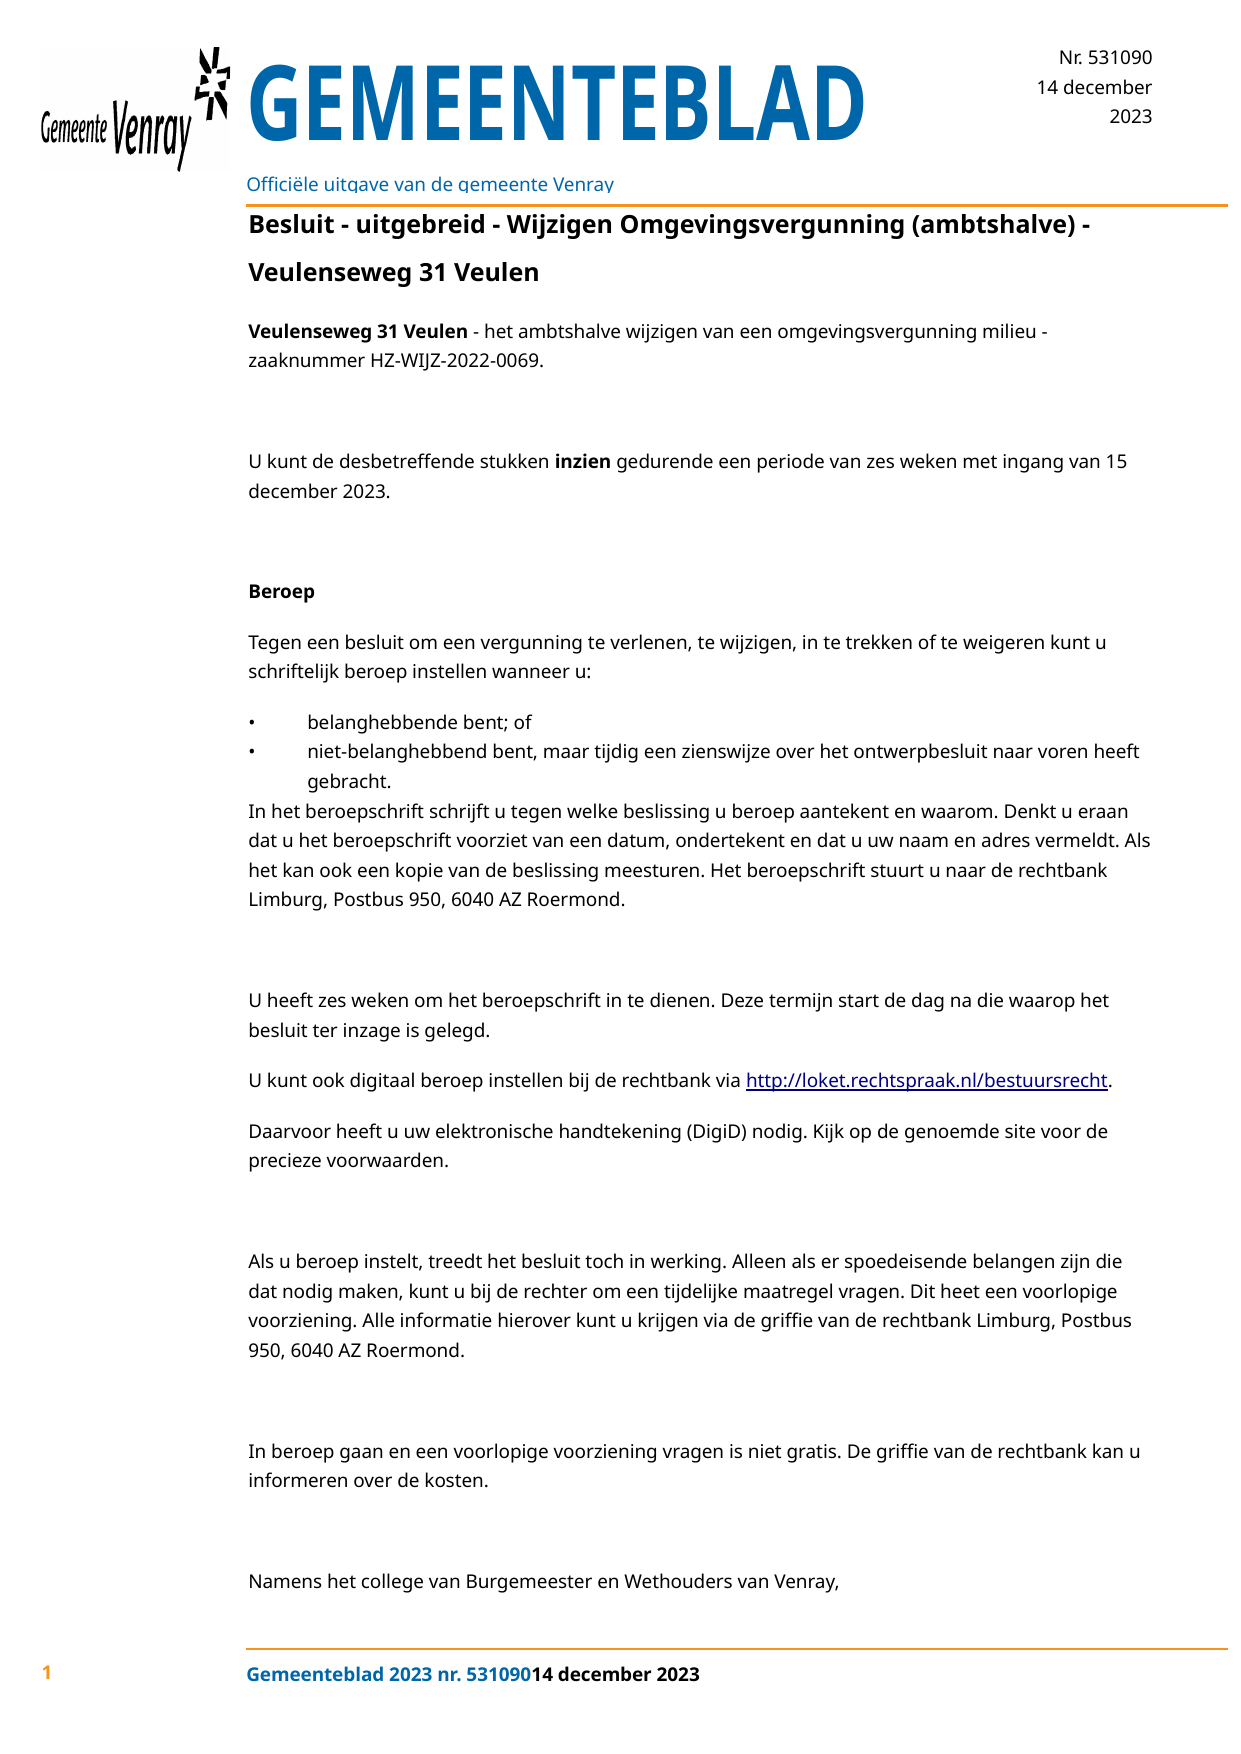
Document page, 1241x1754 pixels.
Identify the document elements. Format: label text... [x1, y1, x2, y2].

picture [41, 47, 231, 172]
text Als u beroep instelt, treedt het besluit toch in werking. Alleen als er spoedeisende belangen zijn die dat nodig maken, kunt u bij de rechter om een tijdelijke maatregel vragen. Dit heet een voorlopige voorziening. Alle informatie hierover kunt u krijgen via de griffie van de rechtbank Limburg, Postbus 950, 6040 AZ Roermond. [248, 1248, 1152, 1363]
text Daarvoor heeft u uw elektronische handtekening (DigiD) nodig. Kijk op de genoemde site voor de precieze voorwaarden. [248, 1118, 1152, 1173]
list belanghebbende bent; of [248, 709, 1152, 735]
text U kunt ook digitaal beroep instellen bij de rechtbank via http://loket.rechtspraak.nl/bestuursrecht. [248, 1067, 1152, 1093]
text U kunt de desbetreffende stukken inzien gedurende een periode van zes weken met ingang van 15 december 2023. [248, 448, 1152, 504]
list niet-belanghebbend bent, maar tijdig een zienswijze over het ontwerpbesluit naar voren heeft gebracht. [248, 739, 1152, 794]
text Beroep [248, 579, 1152, 604]
text In beroep gaan en een voorlopige voorziening vragen is niet gratis. De griffie van de rechtbank kan u informeren over de kosten. [248, 1438, 1152, 1493]
text Namens het college van Burgemeester en Wethouders van Venray, [248, 1568, 1152, 1594]
text In het beroepschrift schrijft u tegen welke beslissing u beroep aantekent en waarom. Denkt u eraan dat u het beroepschrift voorziet van een datum, ondertekent en dat u uw naam en adres vermeldt. Als het kan ook een kopie van de beslissing meesturen. Het beroepschrift stuurt u naar de rechtbank Limburg, Postbus 950, 6040 AZ Roermond. [248, 798, 1152, 912]
text Besluit - uitgebreid - Wijzigen Omgevingsvergunning (ambtshalve) - Veulenseweg 31 Veulen [248, 207, 1152, 288]
text Tegen een besluit om een vergunning te verlenen, te wijzigen, in te trekken of te weigeren kunt u schriftelijk beroep instellen wanneer u: [248, 629, 1152, 684]
text U heeft zes weken om het beroepschrift in te dienen. Deze termijn start de dag na die waarop het besluit ter inzage is gelegd. [248, 987, 1152, 1043]
text Veulenseweg 31 Veulen - het ambtshalve wijzigen van een omgevingsvergunning milieu - zaaknummer HZ-WIJZ-2022-0069. [248, 318, 1152, 373]
